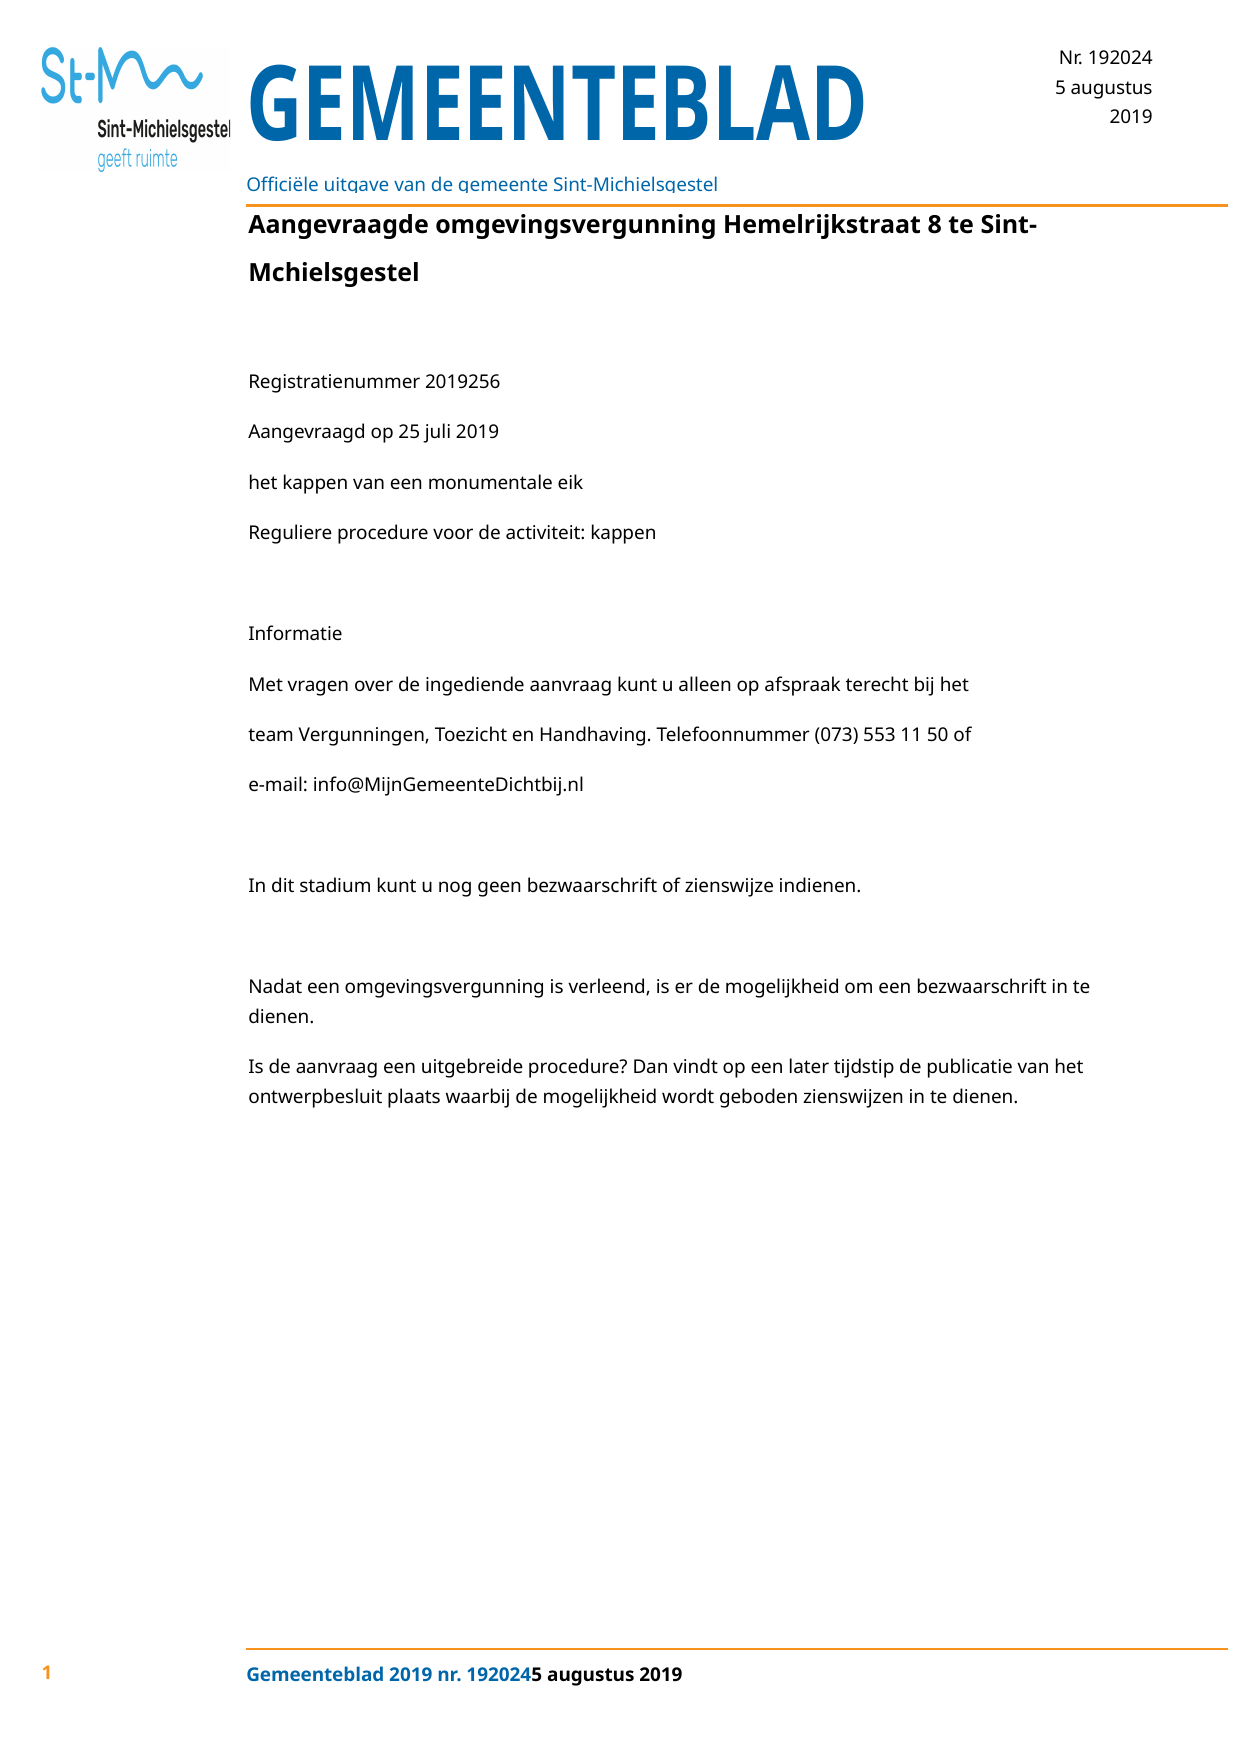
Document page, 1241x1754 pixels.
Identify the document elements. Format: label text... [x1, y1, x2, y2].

text Met vragen over de ingediende aanvraag kunt u alleen op afspraak terecht bij het [248, 671, 1152, 697]
text het kappen van een monumentale eik [248, 469, 1152, 495]
text Aangevraagd op 25 juli 2019 [248, 419, 1152, 444]
text team Vergunningen, Toezicht en Handhaving. Telefoonnummer (073) 553 11 50 of [248, 721, 1152, 747]
text Aangevraagde omgevingsvergunning Hemelrijkstraat 8 te Sint-Mchielsgestel [248, 207, 1152, 288]
picture [41, 47, 231, 172]
text Registratienummer 2019256 [248, 368, 1152, 394]
text Informatie [248, 620, 1152, 646]
text In dit stadium kunt u nog geen bezwaarschrift of zienswijze indienen. [248, 872, 1152, 898]
text e-mail: info@MijnGemeenteDichtbij.nl [248, 772, 1152, 797]
text Nadat een omgevingsvergunning is verleend, is er de mogelijkheid om een bezwaarschrift in te dienen. [248, 973, 1152, 1029]
text Reguliere procedure voor de activiteit: kappen [248, 519, 1152, 545]
text Is de aanvraag een uitgebreide procedure? Dan vindt op een later tijdstip de publicatie van het ontwerpbesluit plaats waarbij de mogelijkheid wordt geboden zienswijzen in te dienen. [248, 1053, 1152, 1109]
